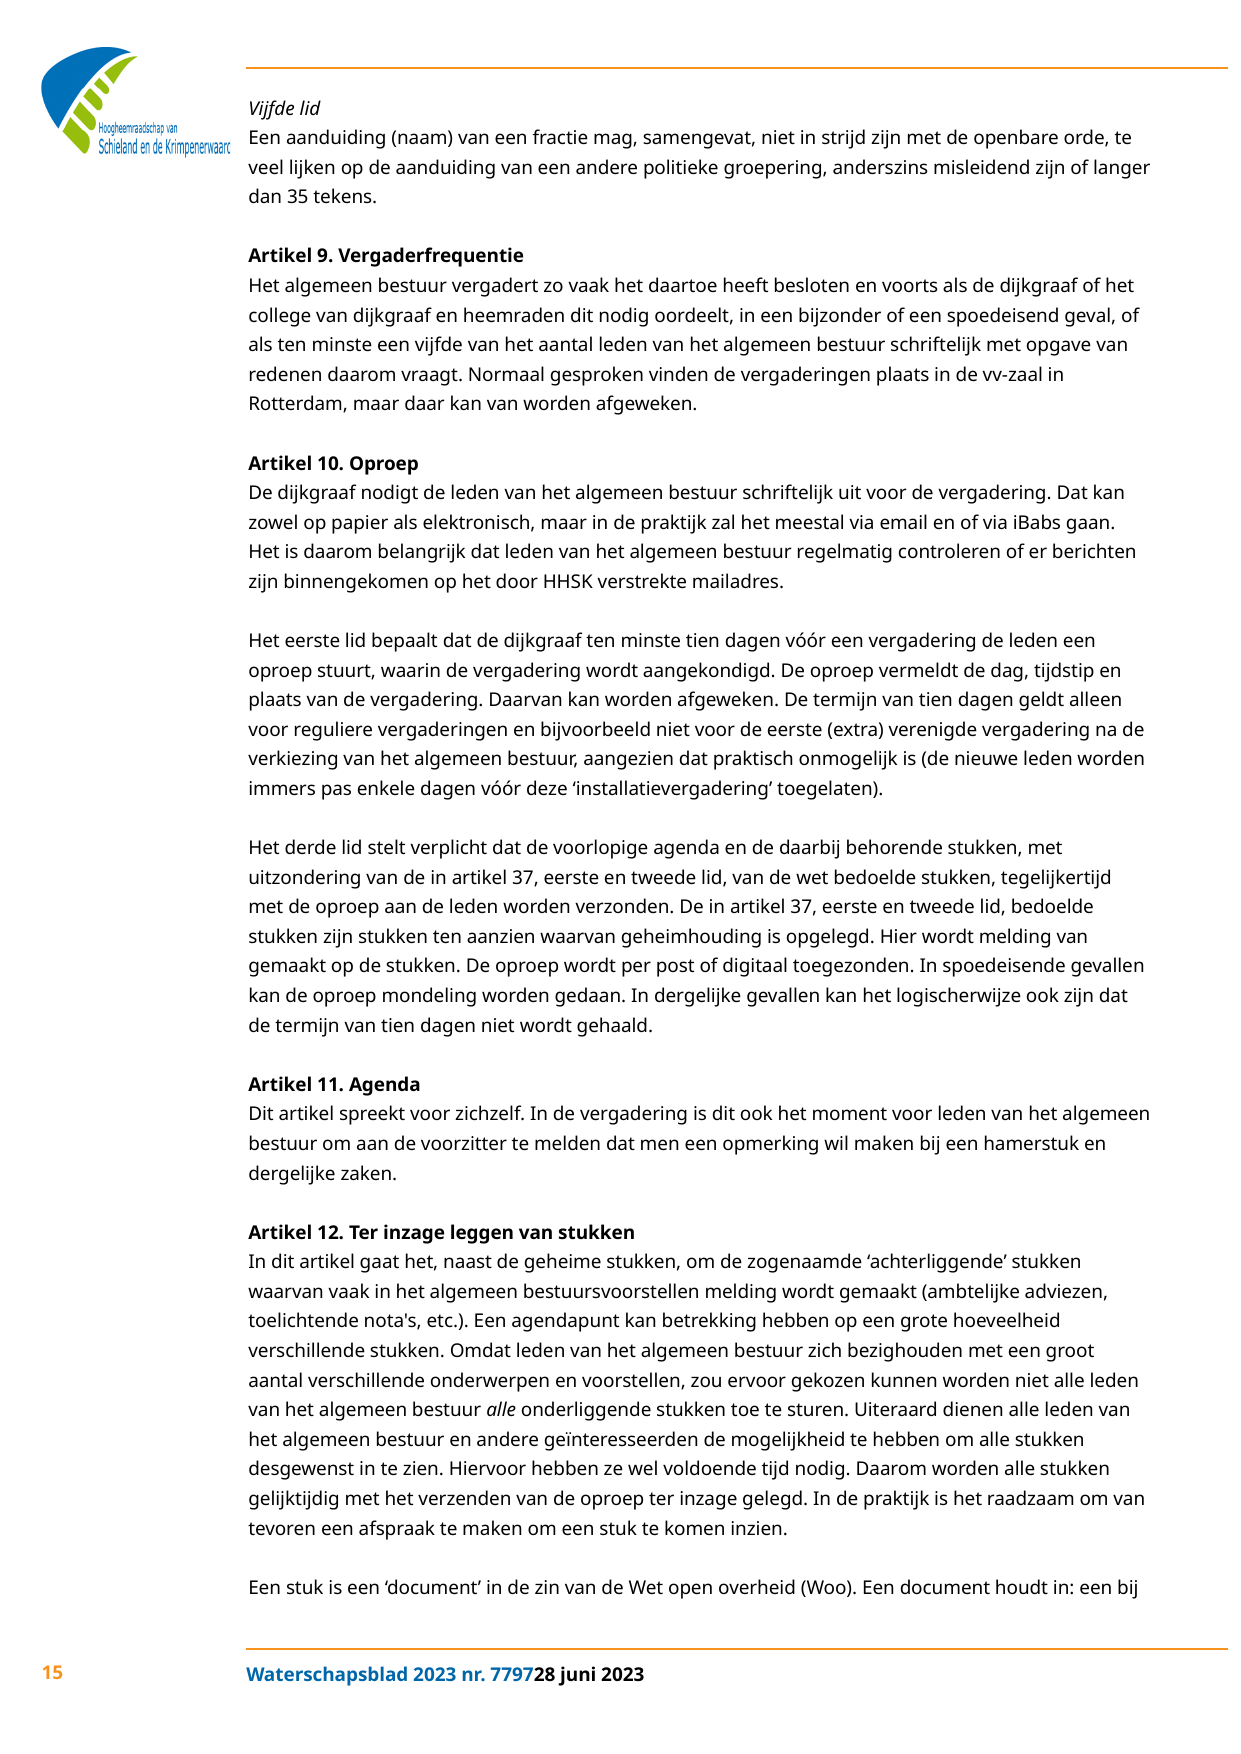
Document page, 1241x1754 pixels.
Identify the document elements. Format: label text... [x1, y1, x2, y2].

text Artikel 12. Ter inzage leggen van stukken [248, 1219, 1152, 1245]
text Een stuk is een ‘document’ in de zin van de Wet open overheid (Woo). Een document houdt in: een bij [248, 1574, 1152, 1600]
text Het eerste lid bepaalt dat de dijkgraaf ten minste tien dagen vóór een vergadering de leden een oproep stuurt, waarin de vergadering wordt aangekondigd. De oproep vermeldt de dag, tijdstip en plaats van de vergadering. Daarvan kan worden afgeweken. De termijn van tien dagen geldt alleen voor reguliere vergaderingen en bijvoorbeeld niet voor de eerste (extra) verenigde vergadering na de verkiezing van het algemeen bestuur, aangezien dat praktisch onmogelijk is (de nieuwe leden worden immers pas enkele dagen vóór deze ‘installatievergadering’ toegelaten). [248, 627, 1152, 801]
text Het algemeen bestuur vergadert zo vaak het daartoe heeft besloten en voorts als de dijkgraaf of het college van dijkgraaf en heemraden dit nodig oordeelt, in een bijzonder of een spoedeisend geval, of als ten minste een vijfde van het aantal leden van het algemeen bestuur schriftelijk met opgave van redenen daarom vraagt. Normaal gesproken vinden de vergaderingen plaats in de vv-zaal in Rotterdam, maar daar kan van worden afgeweken. [248, 272, 1152, 416]
text Het derde lid stelt verplicht dat de voorlopige agenda en de daarbij behorende stukken, met uitzondering van de in artikel 37, eerste en tweede lid, van de wet bedoelde stukken, tegelijkertijd met de oproep aan de leden worden verzonden. De in artikel 37, eerste en tweede lid, bedoelde stukken zijn stukken ten aanzien waarvan geheimhouding is opgelegd. Hier wordt melding van gemaakt op de stukken. De oproep wordt per post of digitaal toegezonden. In spoedeisende gevallen kan de oproep mondeling worden gedaan. In dergelijke gevallen kan het logischerwijze ook zijn dat de termijn van tien dagen niet wordt gehaald. [248, 834, 1152, 1038]
text Artikel 9. Vergaderfrequentie [248, 243, 1152, 268]
text In dit artikel gaat het, naast de geheime stukken, om de zogenaamde ‘achterliggende’ stukken waarvan vaak in het algemeen bestuursvoorstellen melding wordt gemaakt (ambtelijke adviezen, toelichtende nota's, etc.). Een agendapunt kan betrekking hebben op een grote hoeveelheid verschillende stukken. Omdat leden van het algemeen bestuur zich bezighouden met een groot aantal verschillende onderwerpen en voorstellen, zou ervoor gekozen kunnen worden niet alle leden van het algemeen bestuur alle onderliggende stukken toe te sturen. Uiteraard dienen alle leden van het algemeen bestuur en andere geïnteresseerden de mogelijkheid te hebben om alle stukken desgewenst in te zien. Hiervoor hebben ze wel voldoende tijd nodig. Daarom worden alle stukken gelijktijdig met het verzenden van de oproep ter inzage gelegd. In de praktijk is het raadzaam om van tevoren een afspraak te maken om een stuk te komen inzien. [248, 1248, 1152, 1541]
text Artikel 11. Agenda [248, 1071, 1152, 1097]
picture [41, 47, 231, 172]
text Artikel 10. Oproep [248, 450, 1152, 476]
text Een aanduiding (naam) van een fractie mag, samengevat, niet in strijd zijn met de openbare orde, te veel lijken op de aanduiding van een andere politieke groepering, anderszins misleidend zijn of langer dan 35 tekens. [248, 124, 1152, 209]
text De dijkgraaf nodigt de leden van het algemeen bestuur schriftelijk uit voor de vergadering. Dat kan zowel op papier als elektronisch, maar in de praktijk zal het meestal via email en of via iBabs gaan. Het is daarom belangrijk dat leden van het algemeen bestuur regelmatig controleren of er berichten zijn binnengekomen op het door HHSK verstrekte mailadres. [248, 479, 1152, 594]
text Dit artikel spreekt voor zichzelf. In de vergadering is dit ook het moment voor leden van het algemeen bestuur om aan de voorzitter te melden dat men een opmerking wil maken bij een hamerstuk en dergelijke zaken. [248, 1101, 1152, 1186]
text Vijfde lid [248, 95, 1152, 121]
